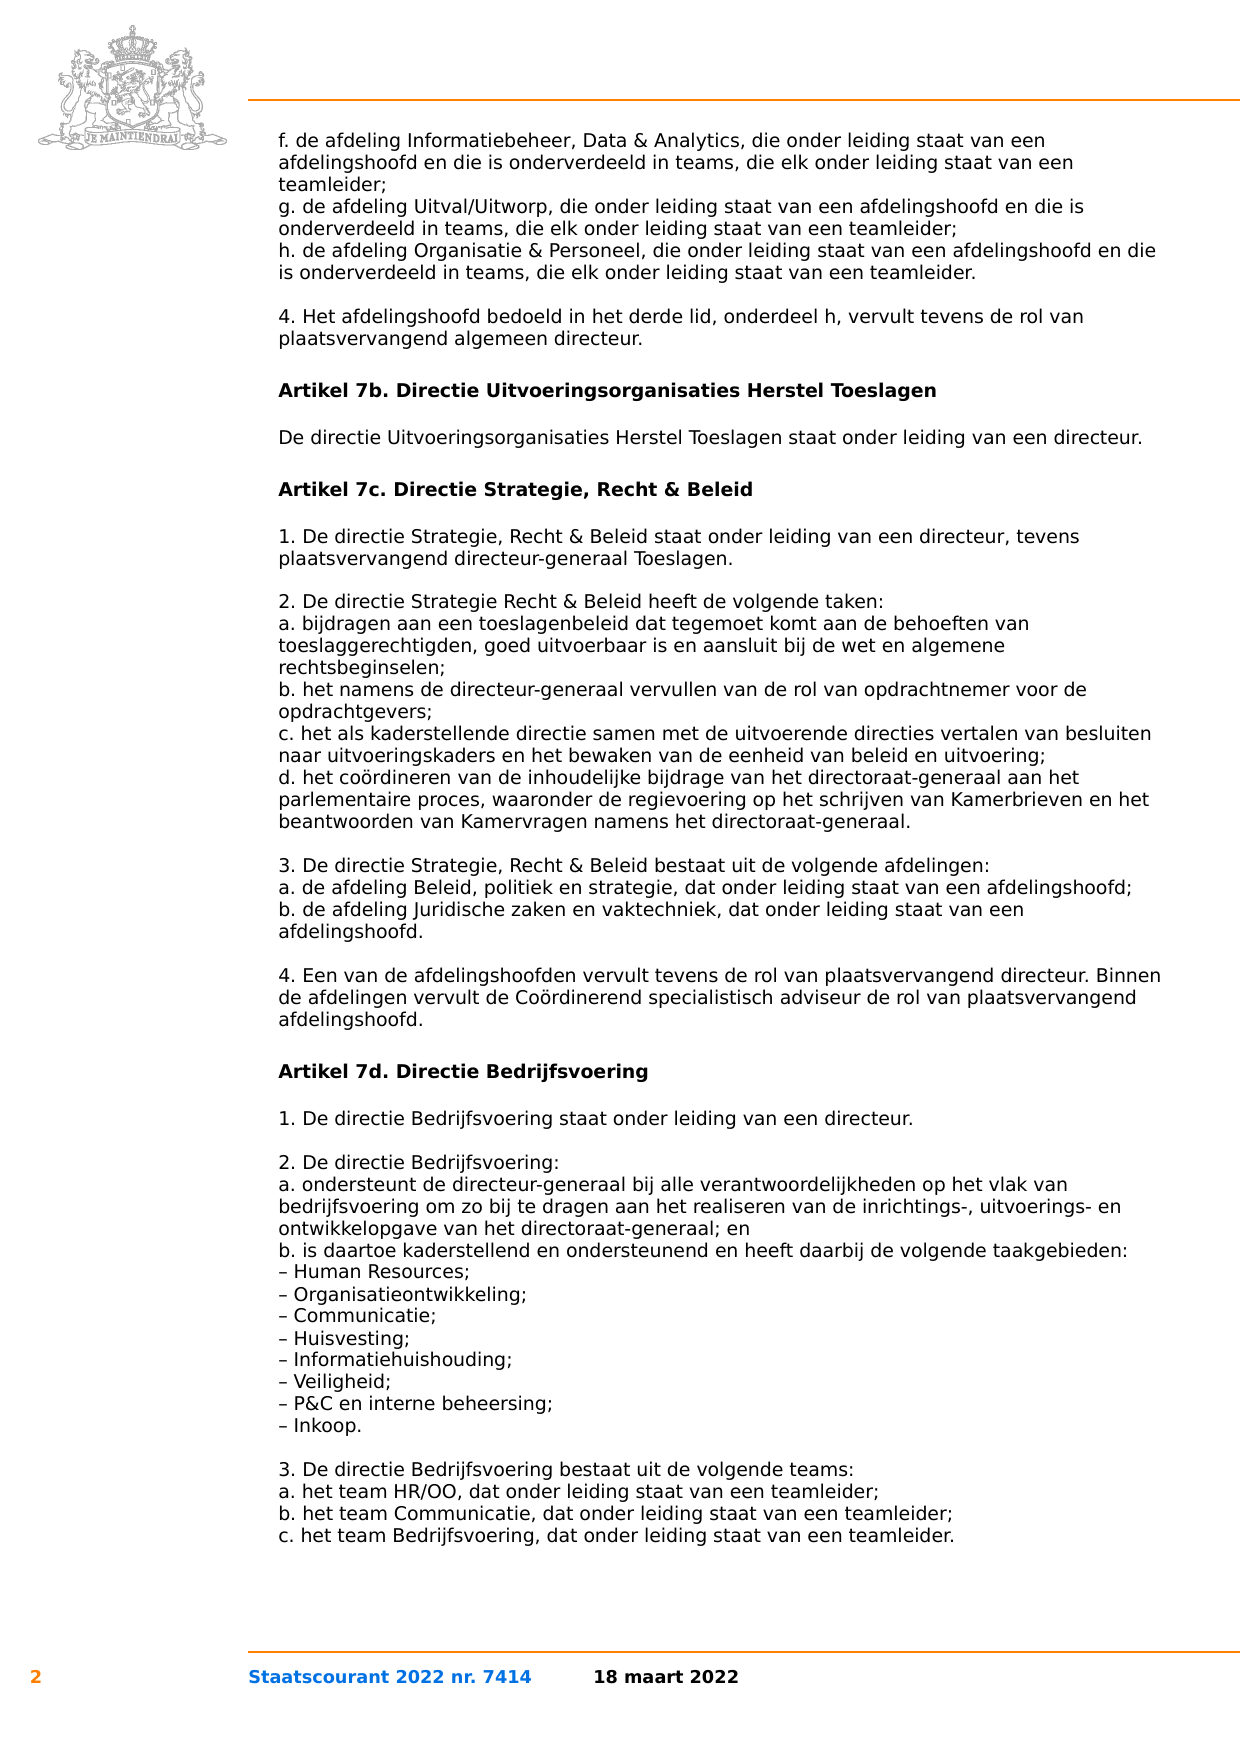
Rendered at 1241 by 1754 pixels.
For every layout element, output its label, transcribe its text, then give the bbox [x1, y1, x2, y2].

text 1. De directie Strategie, Recht & Beleid staat onder leiding van een directeur, tevens plaatsvervangend directeur-generaal Toeslagen. [278, 526, 1163, 569]
text c. het als kaderstellende directie samen met de uitvoerende directies vertalen van besluiten naar uitvoeringskaders en het bewaken van de eenheid van beleid en uitvoering; [278, 723, 1163, 767]
text a. bijdragen aan een toeslagenbeleid dat tegemoet komt aan de behoeften van toeslaggerechtigden, goed uitvoerbaar is en aansluit bij de wet en algemene rechtsbeginselen; [278, 613, 1163, 679]
text a. de afdeling Beleid, politiek en strategie, dat onder leiding staat van een afdelingshoofd; [278, 877, 1163, 899]
text 4. Het afdelingshoofd bedoeld in het derde lid, onderdeel h, vervult tevens de rol van plaatsvervangend algemeen directeur. [278, 306, 1163, 349]
text b. het namens de directeur-generaal vervullen van de rol van opdrachtnemer voor de opdrachtgevers; [278, 679, 1163, 723]
text a. ondersteunt de directeur-generaal bij alle verantwoordelijkheden op het vlak van bedrijfsvoering om zo bij te dragen aan het realiseren van de inrichtings-, uitvoerings- en ontwikkelopgave van het directoraat-generaal; en [278, 1173, 1163, 1239]
text – Communicatie; [278, 1305, 1163, 1327]
text 2. De directie Strategie Recht & Beleid heeft de volgende taken: [278, 591, 1163, 613]
text c. het team Bedrijfsvoering, dat onder leiding staat van een teamleider. [278, 1525, 1163, 1547]
text a. het team HR/OO, dat onder leiding staat van een teamleider; [278, 1481, 1163, 1503]
text – Human Resources; [278, 1261, 1163, 1283]
text – Organisatieontwikkeling; [278, 1283, 1163, 1305]
text 2. De directie Bedrijfsvoering: [278, 1152, 1163, 1173]
text – Huisvesting; [278, 1327, 1163, 1349]
text – P&C en interne beheersing; [278, 1393, 1163, 1415]
subtitle Artikel 7d. Directie Bedrijfsvoering [278, 1061, 1163, 1083]
text b. het team Communicatie, dat onder leiding staat van een teamleider; [278, 1503, 1163, 1525]
text 1. De directie Bedrijfsvoering staat onder leiding van een directeur. [278, 1108, 1163, 1130]
text 3. De directie Bedrijfsvoering bestaat uit de volgende teams: [278, 1459, 1163, 1481]
text – Veiligheid; [278, 1371, 1163, 1393]
text 4. Een van de afdelingshoofden vervult tevens de rol van plaatsvervangend directeur. Binnen de afdelingen vervult de Coördinerend specialistisch adviseur de rol van plaatsvervangend afdelingshoofd. [278, 965, 1163, 1031]
text b. de afdeling Juridische zaken en vaktechniek, dat onder leiding staat van een afdelingshoofd. [278, 899, 1163, 943]
picture [38, 25, 227, 150]
subtitle Artikel 7c. Directie Strategie, Recht & Beleid [278, 478, 1163, 501]
text h. de afdeling Organisatie & Personeel, die onder leiding staat van een afdelingshoofd en die is onderverdeeld in teams, die elk onder leiding staat van een teamleider. [278, 240, 1163, 284]
text 3. De directie Strategie, Recht & Beleid bestaat uit de volgende afdelingen: [278, 855, 1163, 877]
text d. het coördineren van de inhoudelijke bijdrage van het directoraat-generaal aan het parlementaire proces, waaronder de regievoering op het schrijven van Kamerbrieven en het beantwoorden van Kamervragen namens het directoraat-generaal. [278, 767, 1163, 833]
text b. is daartoe kaderstellend en ondersteunend en heeft daarbij de volgende taakgebieden: [278, 1239, 1163, 1261]
text De directie Uitvoeringsorganisaties Herstel Toeslagen staat onder leiding van een directeur. [278, 427, 1163, 448]
text g. de afdeling Uitval/Uitworp, die onder leiding staat van een afdelingshoofd en die is onderverdeeld in teams, die elk onder leiding staat van een teamleider; [278, 196, 1163, 240]
text – Inkoop. [278, 1415, 1163, 1437]
subtitle Artikel 7b. Directie Uitvoeringsorganisaties Herstel Toeslagen [278, 379, 1163, 402]
text – Informatiehuishouding; [278, 1349, 1163, 1371]
text f. de afdeling Informatiebeheer, Data & Analytics, die onder leiding staat van een afdelingshoofd en die is onderverdeeld in teams, die elk onder leiding staat van een teamleider; [278, 130, 1163, 196]
